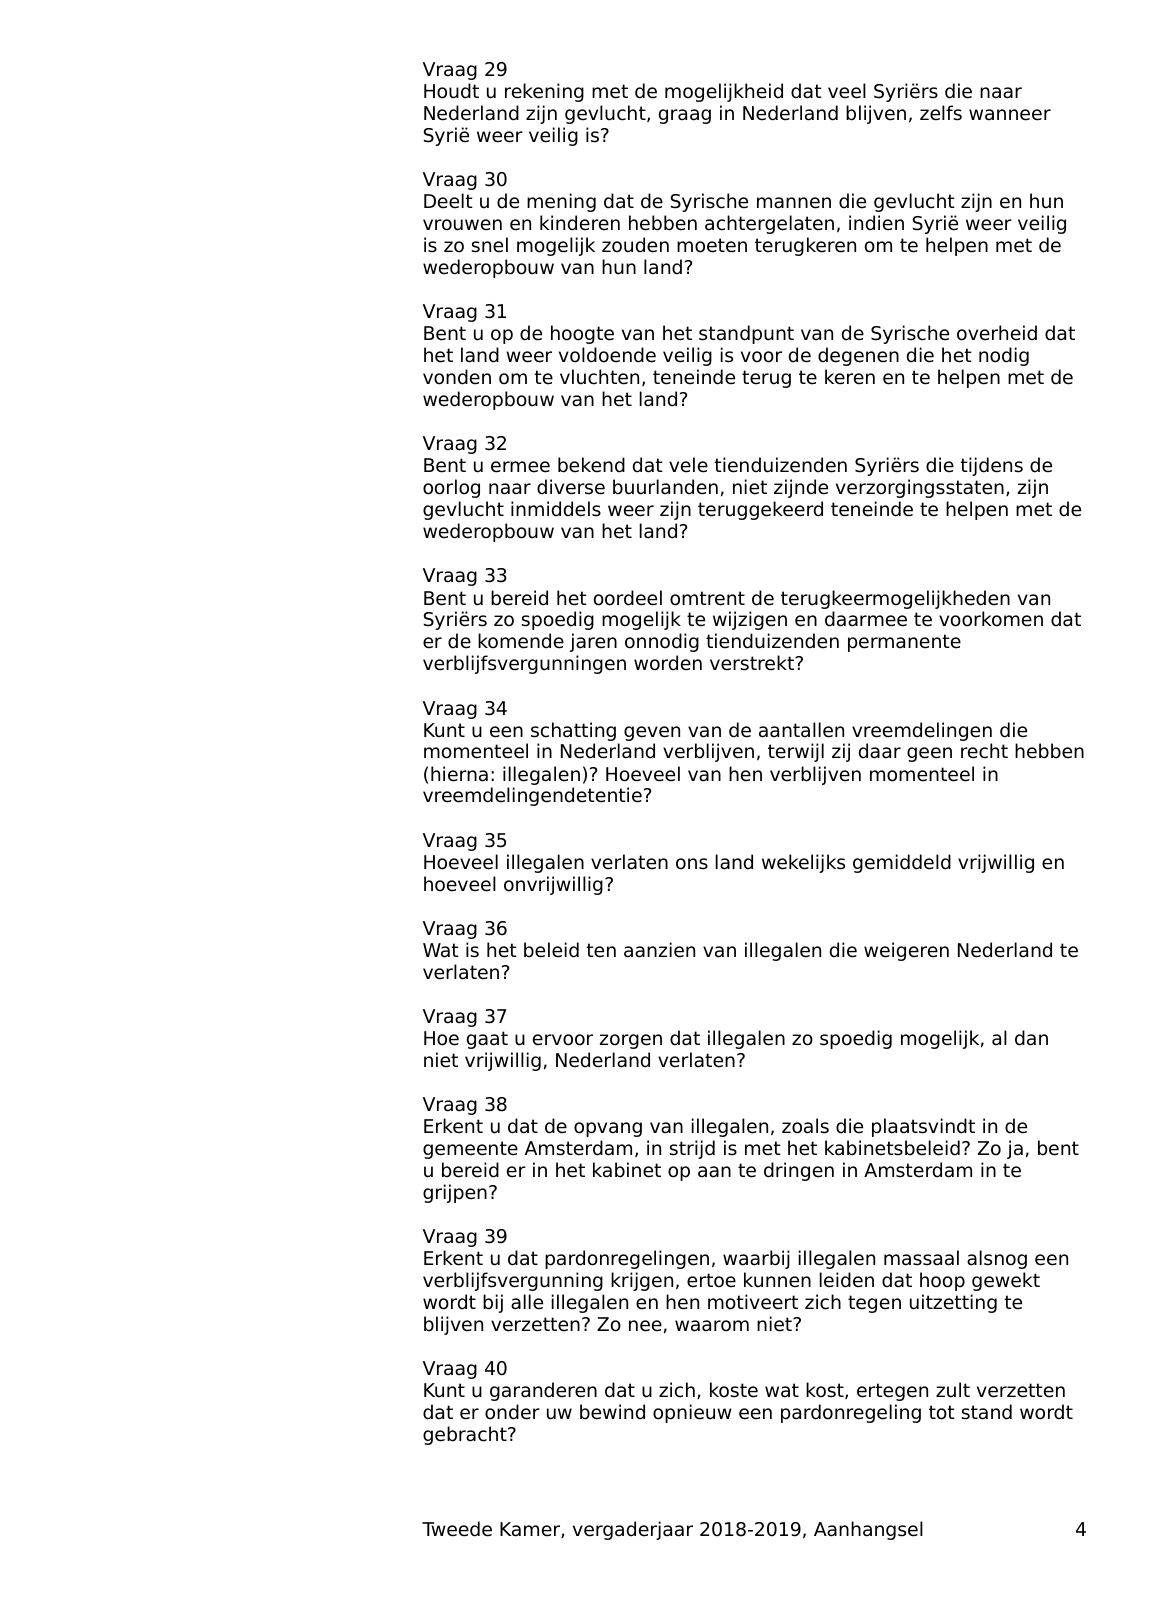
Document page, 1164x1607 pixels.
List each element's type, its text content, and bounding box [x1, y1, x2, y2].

text Vraag 30 [422, 169, 1087, 191]
text Vraag 39 [422, 1226, 1087, 1248]
text Vraag 40 [422, 1358, 1087, 1380]
text Bent u ermee bekend dat vele tienduizenden Syriërs die tijdens de oorlog naar diverse buurlanden, niet zijnde verzorgingsstaten, zijn gevlucht inmiddels weer zijn teruggekeerd teneinde te helpen met de wederopbouw van het land? [422, 455, 1087, 543]
text Vraag 33 [422, 565, 1087, 587]
text Bent u op de hoogte van het standpunt van de Syrische overheid dat het land weer voldoende veilig is voor de degenen die het nodig vonden om te vluchten, teneinde terug te keren en te helpen met de wederopbouw van het land? [422, 323, 1087, 411]
text Vraag 29 [422, 59, 1087, 81]
text Vraag 31 [422, 301, 1087, 323]
text Vraag 36 [422, 918, 1087, 940]
text Hoeveel illegalen verlaten ons land wekelijks gemiddeld vrijwillig en hoeveel onvrijwillig? [422, 852, 1087, 896]
text Vraag 37 [422, 1006, 1087, 1028]
text Wat is het beleid ten aanzien van illegalen die weigeren Nederland te verlaten? [422, 940, 1087, 984]
text Vraag 35 [422, 829, 1087, 852]
text Vraag 32 [422, 433, 1087, 455]
text Kunt u garanderen dat u zich, koste wat kost, ertegen zult verzetten dat er onder uw bewind opnieuw een pardonregeling tot stand wordt gebracht? [422, 1380, 1087, 1446]
text Vraag 38 [422, 1094, 1087, 1116]
text Vraag 34 [422, 697, 1087, 719]
text Erkent u dat pardonregelingen, waarbij illegalen massaal alsnog een verblijfsvergunning krijgen, ertoe kunnen leiden dat hoop gewekt wordt bij alle illegalen en hen motiveert zich tegen uitzetting te blijven verzetten? Zo nee, waarom niet? [422, 1248, 1087, 1336]
text Kunt u een schatting geven van de aantallen vreemdelingen die momenteel in Nederland verblijven, terwijl zij daar geen recht hebben (hierna: illegalen)? Hoeveel van hen verblijven momenteel in vreemdelingendetentie? [422, 719, 1087, 807]
text Hoe gaat u ervoor zorgen dat illegalen zo spoedig mogelijk, al dan niet vrijwillig, Nederland verlaten? [422, 1028, 1087, 1072]
text Bent u bereid het oordeel omtrent de terugkeermogelijkheden van Syriërs zo spoedig mogelijk te wijzigen en daarmee te voorkomen dat er de komende jaren onnodig tienduizenden permanente verblijfsvergunningen worden verstrekt? [422, 587, 1087, 675]
text Deelt u de mening dat de Syrische mannen die gevlucht zijn en hun vrouwen en kinderen hebben achtergelaten, indien Syrië weer veilig is zo snel mogelijk zouden moeten terugkeren om te helpen met de wederopbouw van hun land? [422, 191, 1087, 279]
text Houdt u rekening met de mogelijkheid dat veel Syriërs die naar Nederland zijn gevlucht, graag in Nederland blijven, zelfs wanneer Syrië weer veilig is? [422, 81, 1087, 147]
text Erkent u dat de opvang van illegalen, zoals die plaatsvindt in de gemeente Amsterdam, in strijd is met het kabinetsbeleid? Zo ja, bent u bereid er in het kabinet op aan te dringen in Amsterdam in te grijpen? [422, 1116, 1087, 1204]
